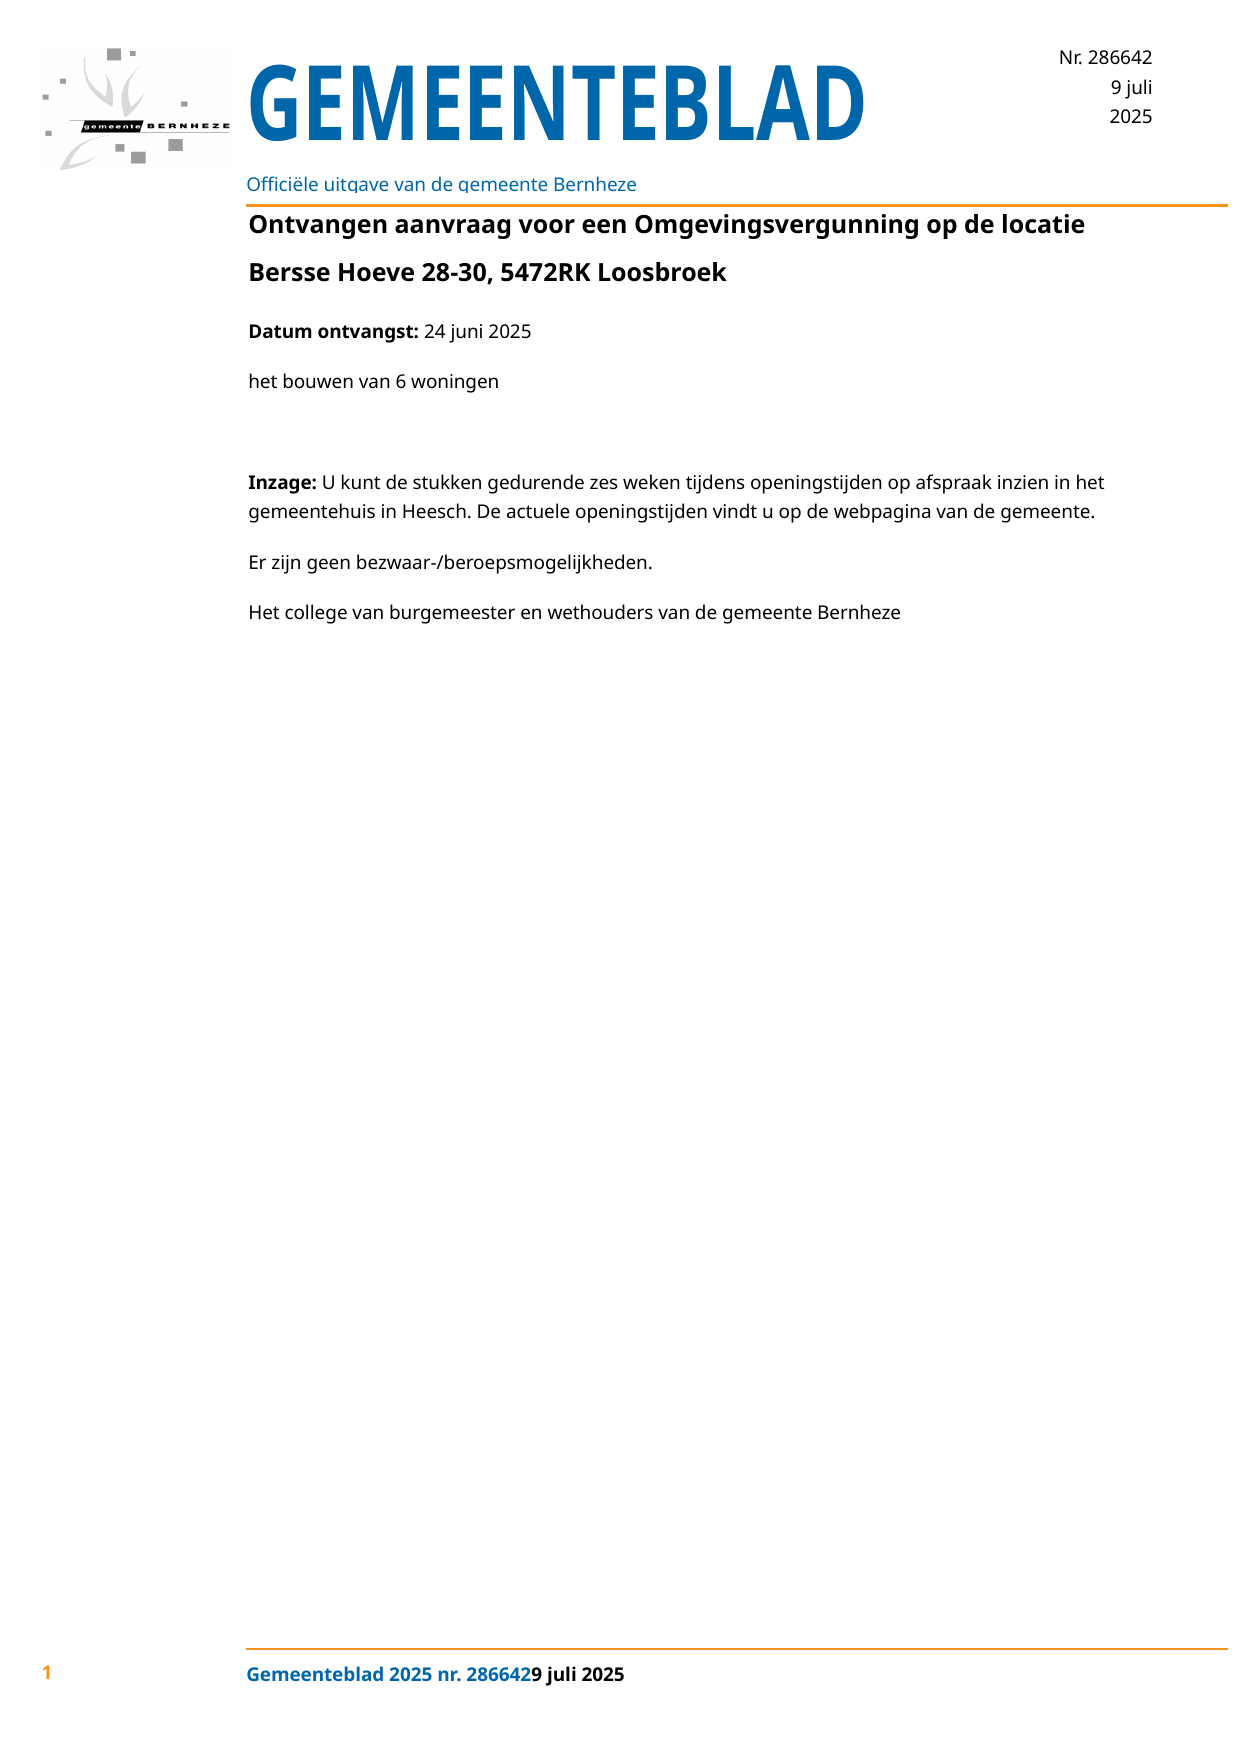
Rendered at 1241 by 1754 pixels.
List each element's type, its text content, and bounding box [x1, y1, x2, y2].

text het bouwen van 6 woningen [248, 368, 1152, 394]
picture [41, 47, 231, 172]
text Er zijn geen bezwaar-/beroepsmogelijkheden. [248, 549, 1152, 575]
text Datum ontvangst: 24 juni 2025 [248, 318, 1152, 344]
text Het college van burgemeester en wethouders van de gemeente Bernheze [248, 599, 1152, 625]
text Inzage: U kunt de stukken gedurende zes weken tijdens openingstijden op afspraak inzien in het gemeentehuis in Heesch. De actuele openingstijden vindt u op de webpagina van de gemeente. [248, 469, 1152, 524]
text Ontvangen aanvraag voor een Omgevingsvergunning op de locatie Bersse Hoeve 28-30, 5472RK Loosbroek [248, 207, 1152, 288]
